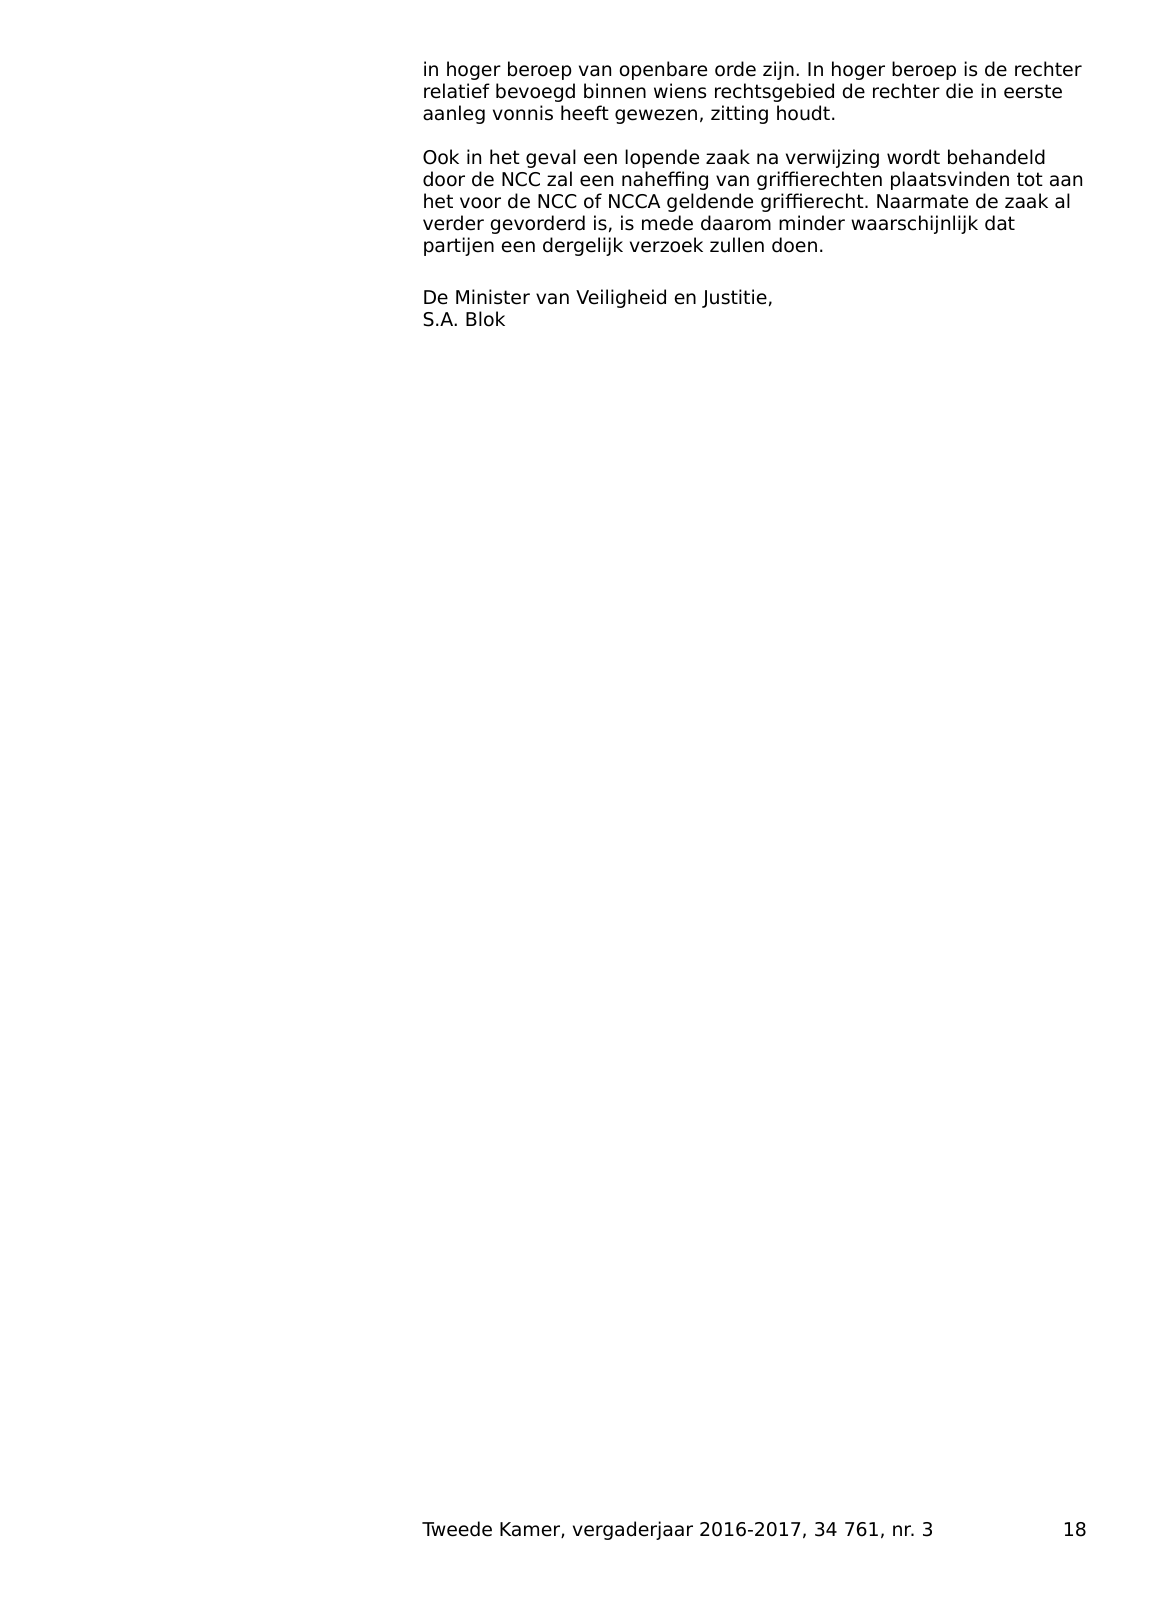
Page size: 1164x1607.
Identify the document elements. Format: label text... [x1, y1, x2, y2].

text De Minister van Veiligheid en Justitie, S.A. Blok [422, 287, 1087, 331]
text Ook in het geval een lopende zaak na verwijzing wordt behandeld door de NCC zal een naheffing van griffierechten plaatsvinden tot aan het voor de NCC of NCCA geldende griffierecht. Naarmate de zaak al verder gevorderd is, is mede daarom minder waarschijnlijk dat partijen een dergelijk verzoek zullen doen. [422, 147, 1087, 257]
text in hoger beroep van openbare orde zijn. In hoger beroep is de rechter relatief bevoegd binnen wiens rechtsgebied de rechter die in eerste aanleg vonnis heeft gewezen, zitting houdt. [422, 59, 1087, 125]
